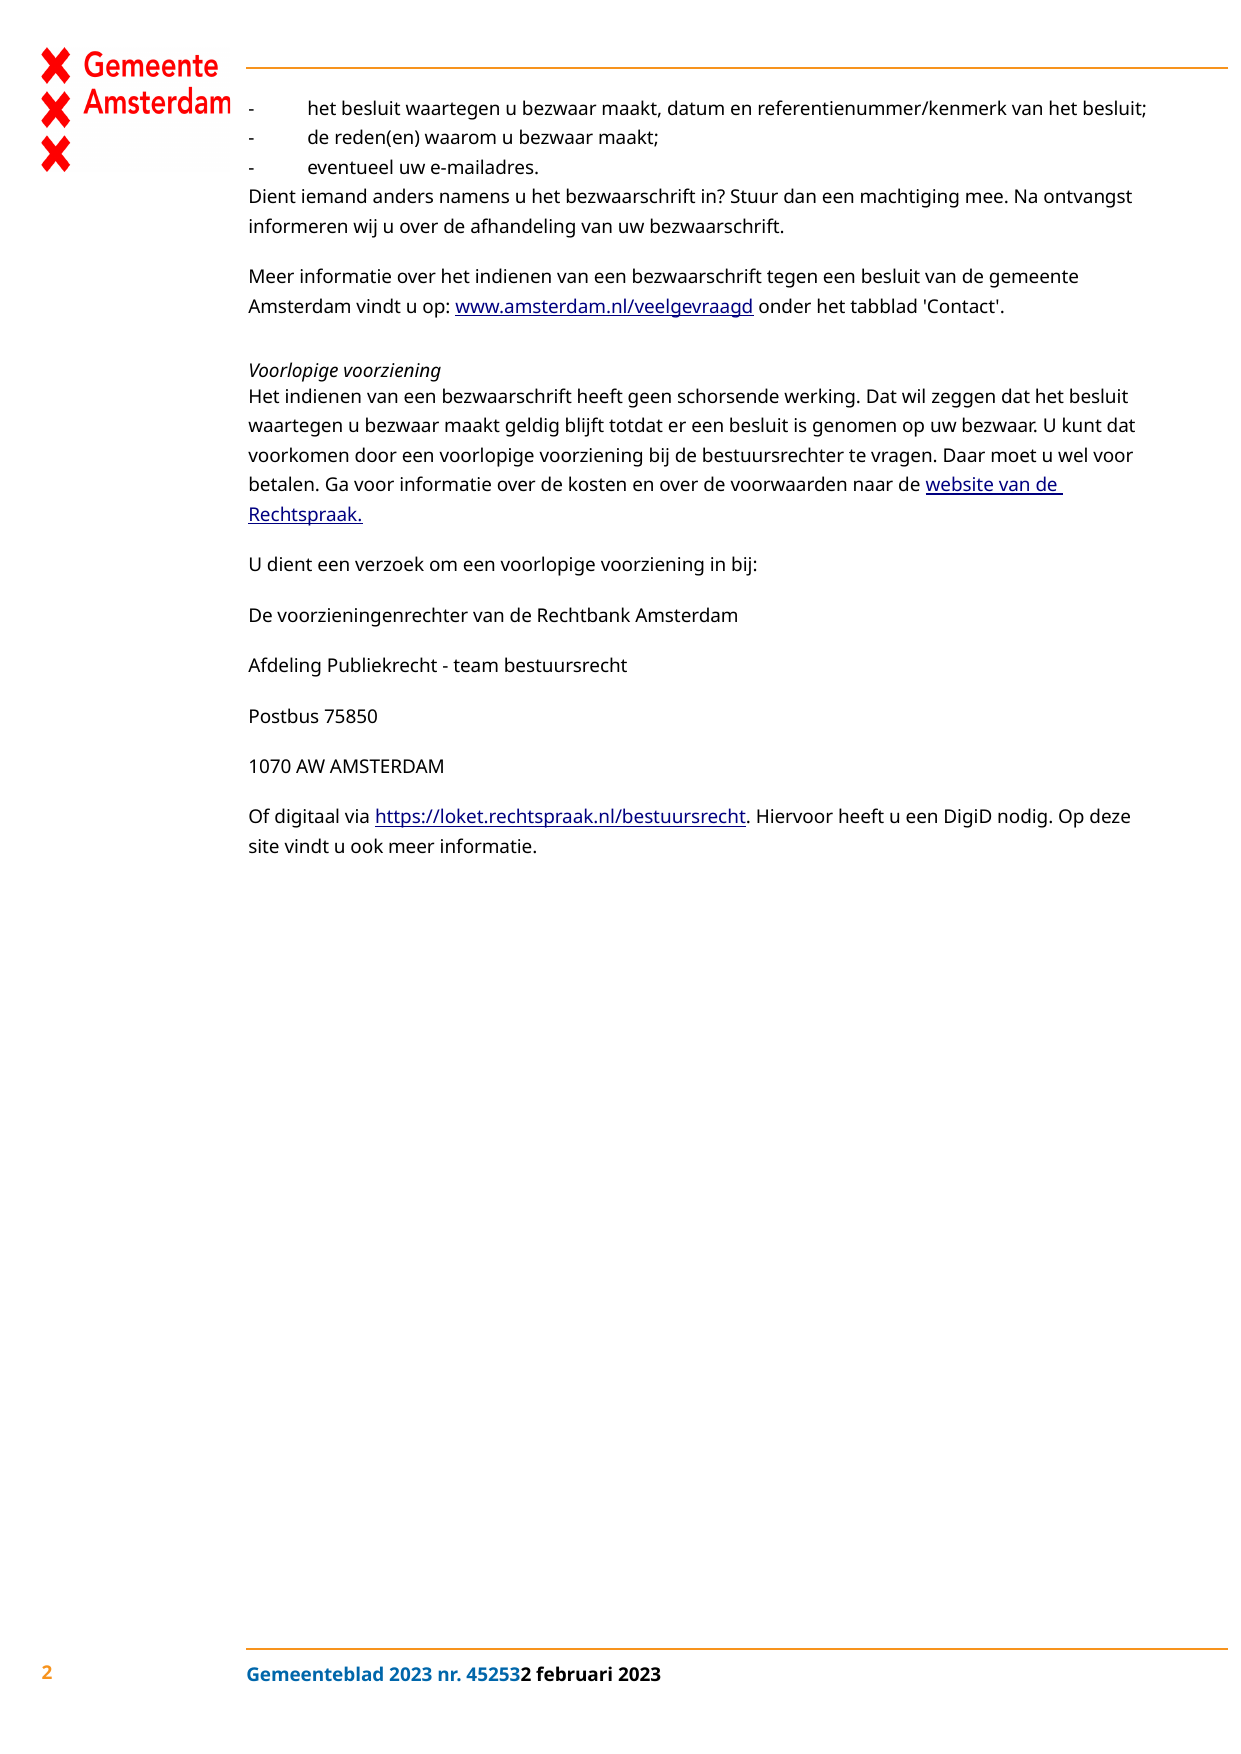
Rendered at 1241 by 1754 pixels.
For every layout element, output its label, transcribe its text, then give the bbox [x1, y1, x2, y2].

text Of digitaal via https://loket.rechtspraak.nl/bestuursrecht. Hiervoor heeft u een DigiD nodig. Op deze site vindt u ook meer informatie. [248, 804, 1152, 859]
text Meer informatie over het indienen van een bezwaarschrift tegen een besluit van de gemeente Amsterdam vindt u op: www.amsterdam.nl/veelgevraagd onder het tabblad 'Contact'. [248, 263, 1152, 319]
text Voorlopige voorziening [248, 357, 1152, 383]
list de reden(en) waarom u bezwaar maakt; [248, 124, 1152, 150]
text U dient een verzoek om een voorlopige voorziening in bij: [248, 552, 1152, 577]
text 1070 AW AMSTERDAM [248, 753, 1152, 779]
list eventueel uw e-mailadres. [248, 154, 1152, 180]
text Postbus 75850 [248, 703, 1152, 728]
text Dient iemand anders namens u het bezwaarschrift in? Stuur dan een machtiging mee. Na ontvangst informeren wij u over de afhandeling van uw bezwaarschrift. [248, 183, 1152, 239]
picture [41, 47, 231, 172]
text Afdeling Publiekrecht - team bestuursrecht [248, 652, 1152, 678]
list het besluit waartegen u bezwaar maakt, datum en referentienummer/kenmerk van het besluit; [248, 95, 1152, 121]
text De voorzieningenrechter van de Rechtbank Amsterdam [248, 602, 1152, 628]
text Het indienen van een bezwaarschrift heeft geen schorsende werking. Dat wil zeggen dat het besluit waartegen u bezwaar maakt geldig blijft totdat er een besluit is genomen op uw bezwaar. U kunt dat voorkomen door een voorlopige voorziening bij de bestuursrechter te vragen. Daar moet u wel voor betalen. Ga voor informatie over de kosten en over de voorwaarden naar de website van de Rechtspraak. [248, 383, 1152, 527]
